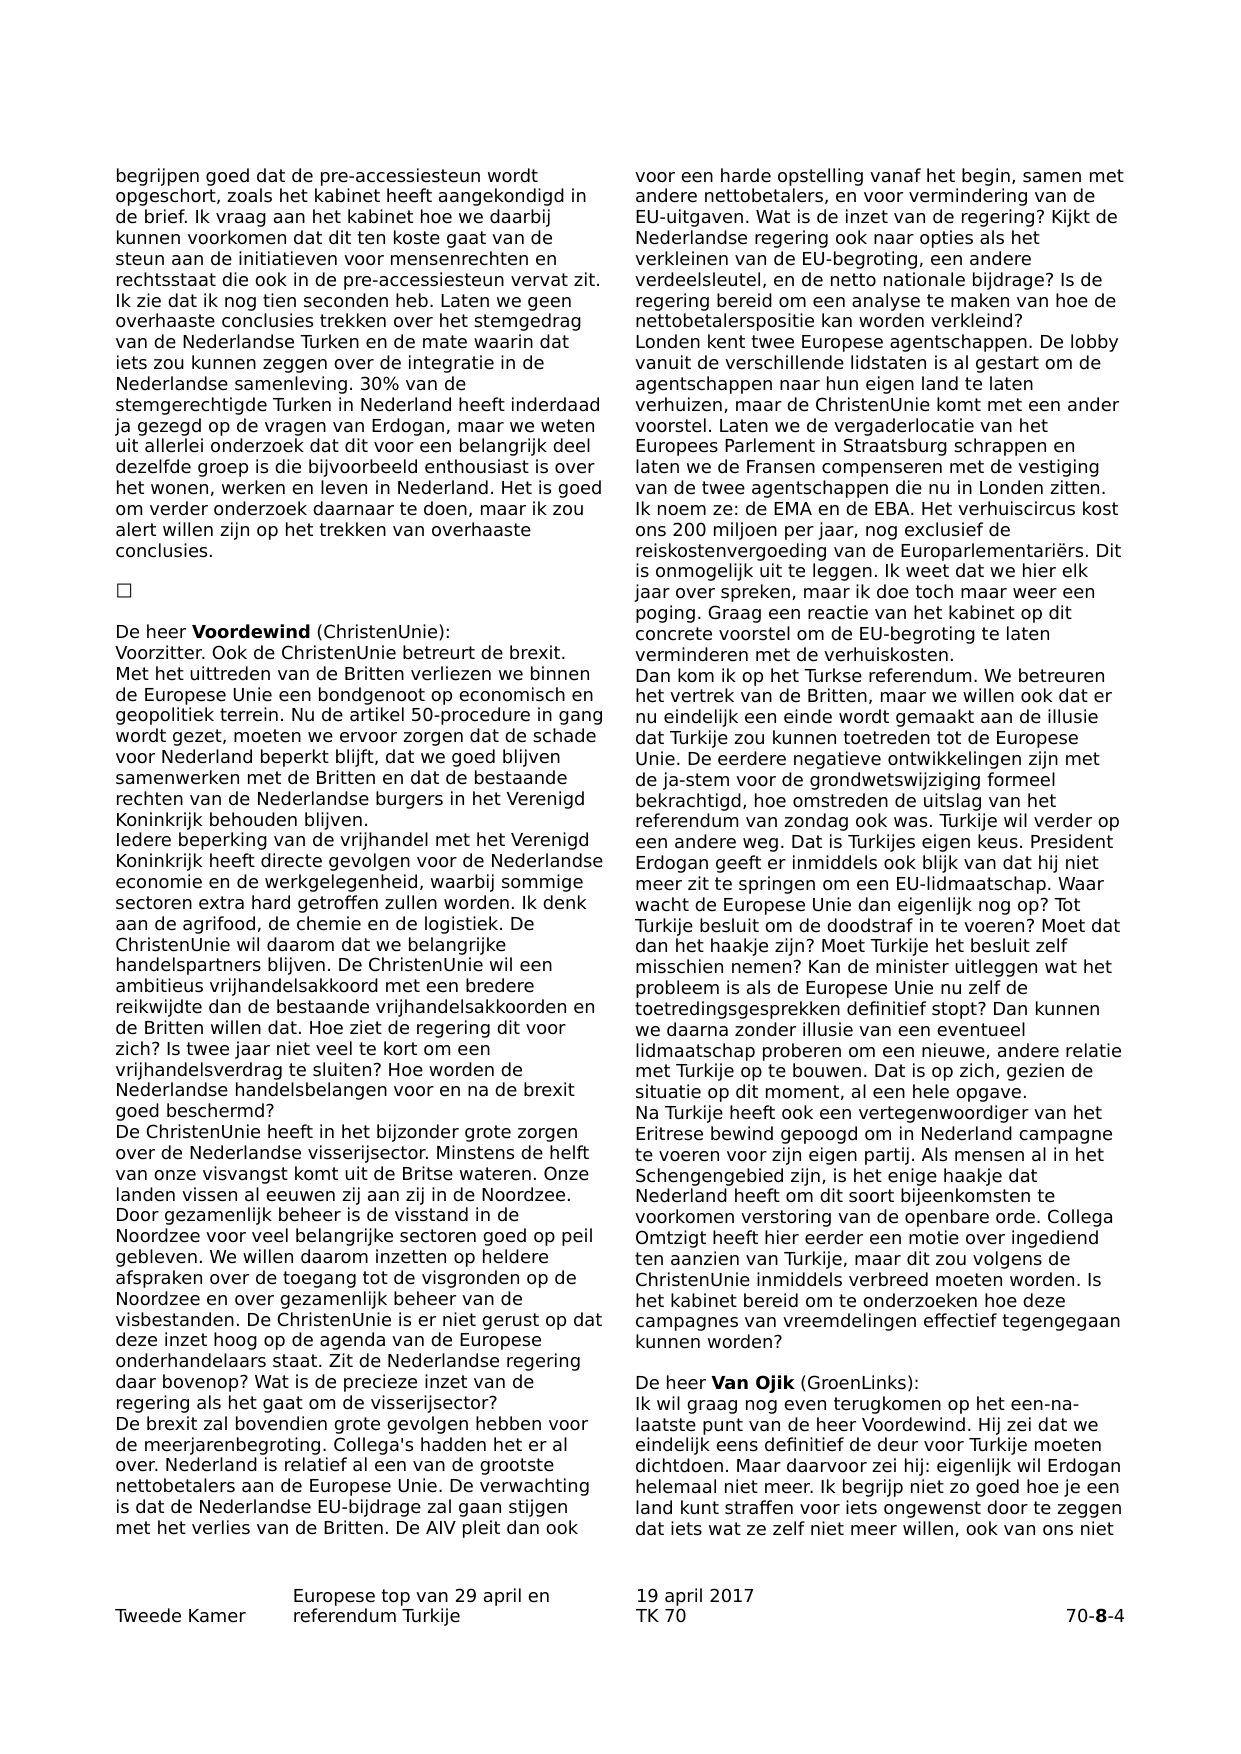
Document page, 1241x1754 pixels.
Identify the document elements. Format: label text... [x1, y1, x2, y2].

text Dan kom ik op het Turkse referendum. We betreuren het vertrek van de Britten, maar we willen ook dat er nu eindelijk een einde wordt gemaakt aan de illusie dat Turkije zou kunnen toetreden tot de Europese Unie. De eerdere negatieve ontwikkelingen zijn met de ja-stem voor de grondwetswijziging formeel bekrachtigd, hoe omstreden de uitslag van het referendum van zondag ook was. Turkije wil verder op een andere weg. Dat is Turkijes eigen keus. President Erdogan geeft er inmiddels ook blijk van dat hij niet meer zit te springen om een EU-lidmaatschap. Waar wacht de Europese Unie dan eigenlijk nog op? Tot Turkije besluit om de doodstraf in te voeren? Moet dat dan het haakje zijn? Moet Turkije het besluit zelf misschien nemen? Kan de minister uitleggen wat het probleem is als de Europese Unie nu zelf de toetredingsgesprekken definitief stopt? Dan kunnen we daarna zonder illusie van een eventueel lidmaatschap proberen om een nieuwe, andere relatie met Turkije op te bouwen. Dat is op zich, gezien de situatie op dit moment, al een hele opgave. [635, 665, 1125, 1103]
text Londen kent twee Europese agentschappen. De lobby vanuit de verschillende lidstaten is al gestart om de agentschappen naar hun eigen land te laten verhuizen, maar de ChristenUnie komt met een ander voorstel. Laten we de vergaderlocatie van het Europees Parlement in Straatsburg schrappen en laten we de Fransen compenseren met de vestiging van de twee agentschappen die nu in Londen zitten. Ik noem ze: de EMA en de EBA. Het verhuiscircus kost ons 200 miljoen per jaar, nog exclusief de reiskostenvergoeding van de Europarlementariërs. Dit is onmogelijk uit te leggen. Ik weet dat we hier elk jaar over spreken, maar ik doe toch maar weer een poging. Graag een reactie van het kabinet op dit concrete voorstel om de EU-begroting te laten verminderen met de verhuiskosten. [635, 332, 1125, 665]
text begrijpen goed dat de pre-accessiesteun wordt opgeschort, zoals het kabinet heeft aangekondigd in de brief. Ik vraag aan het kabinet hoe we daarbij kunnen voorkomen dat dit ten koste gaat van de steun aan de initiatieven voor mensenrechten en rechtsstaat die ook in de pre-accessiesteun vervat zit. [115, 165, 605, 290]
text Iedere beperking van de vrijhandel met het Verenigd Koninkrijk heeft directe gevolgen voor de Nederlandse economie en de werkgelegenheid, waarbij sommige sectoren extra hard getroffen zullen worden. Ik denk aan de agrifood, de chemie en de logistiek. De ChristenUnie wil daarom dat we belangrijke handelspartners blijven. De ChristenUnie wil een ambitieus vrijhandelsakkoord met een bredere reikwijdte dan de bestaande vrijhandelsakkoorden en de Britten willen dat. Hoe ziet de regering dit voor zich? Is twee jaar niet veel te kort om een vrijhandelsverdrag te sluiten? Hoe worden de Nederlandse handelsbelangen voor en na de brexit goed beschermd? [115, 830, 605, 1122]
text De heer Van Ojik (GroenLinks): [635, 1373, 1125, 1393]
text voor een harde opstelling vanaf het begin, samen met andere nettobetalers, en voor vermindering van de EU-uitgaven. Wat is de inzet van de regering? Kijkt de Nederlandse regering ook naar opties als het verkleinen van de EU-begroting, een andere verdeelsleutel, en de netto nationale bijdrage? Is de regering bereid om een analyse te maken van hoe de nettobetalerspositie kan worden verkleind? [635, 165, 1125, 332]
text Voorzitter. Ook de ChristenUnie betreurt de brexit. Met het uittreden van de Britten verliezen we binnen de Europese Unie een bondgenoot op economisch en geopolitiek terrein. Nu de artikel 50-procedure in gang wordt gezet, moeten we ervoor zorgen dat de schade voor Nederland beperkt blijft, dat we goed blijven samenwerken met de Britten en dat de bestaande rechten van de Nederlandse burgers in het Verenigd Koninkrijk behouden blijven. [115, 643, 605, 830]
text De brexit zal bovendien grote gevolgen hebben voor de meerjarenbegroting. Collega's hadden het er al over. Nederland is relatief al een van de grootste nettobetalers aan de Europese Unie. De verwachting is dat de Nederlandse EU-bijdrage zal gaan stijgen met het verlies van de Britten. De AIV pleit dan ook [115, 1413, 605, 1538]
text ⬜ [115, 581, 605, 602]
text Na Turkije heeft ook een vertegenwoordiger van het Eritrese bewind gepoogd om in Nederland campagne te voeren voor zijn eigen partij. Als mensen al in het Schengengebied zijn, is het enige haakje dat Nederland heeft om dit soort bijeenkomsten te voorkomen verstoring van de openbare orde. Collega Omtzigt heeft hier eerder een motie over ingediend ten aanzien van Turkije, maar dit zou volgens de ChristenUnie inmiddels verbreed moeten worden. Is het kabinet bereid om te onderzoeken hoe deze campagnes van vreemdelingen effectief tegengegaan kunnen worden? [635, 1103, 1125, 1353]
text De heer Voordewind (ChristenUnie): [115, 622, 605, 643]
text Ik zie dat ik nog tien seconden heb. Laten we geen overhaaste conclusies trekken over het stemgedrag van de Nederlandse Turken en de mate waarin dat iets zou kunnen zeggen over de integratie in de Nederlandse samenleving. 30% van de stemgerechtigde Turken in Nederland heeft inderdaad ja gezegd op de vragen van Erdogan, maar we weten uit allerlei onderzoek dat dit voor een belangrijk deel dezelfde groep is die bijvoorbeeld enthousiast is over het wonen, werken en leven in Nederland. Het is goed om verder onderzoek daarnaar te doen, maar ik zou alert willen zijn op het trekken van overhaaste conclusies. [115, 290, 605, 561]
text De ChristenUnie heeft in het bijzonder grote zorgen over de Nederlandse visserijsector. Minstens de helft van onze visvangst komt uit de Britse wateren. Onze landen vissen al eeuwen zij aan zij in de Noordzee. Door gezamenlijk beheer is de visstand in de Noordzee voor veel belangrijke sectoren goed op peil gebleven. We willen daarom inzetten op heldere afspraken over de toegang tot de visgronden op de Noordzee en over gezamenlijk beheer van de visbestanden. De ChristenUnie is er niet gerust op dat deze inzet hoog op de agenda van de Europese onderhandelaars staat. Zit de Nederlandse regering daar bovenop? Wat is de precieze inzet van de regering als het gaat om de visserijsector? [115, 1122, 605, 1413]
text Ik wil graag nog even terugkomen op het een-na-laatste punt van de heer Voordewind. Hij zei dat we eindelijk eens definitief de deur voor Turkije moeten dichtdoen. Maar daarvoor zei hij: eigenlijk wil Erdogan helemaal niet meer. Ik begrijp niet zo goed hoe je een land kunt straffen voor iets ongewenst door te zeggen dat iets wat ze zelf niet meer willen, ook van ons niet [635, 1393, 1125, 1539]
